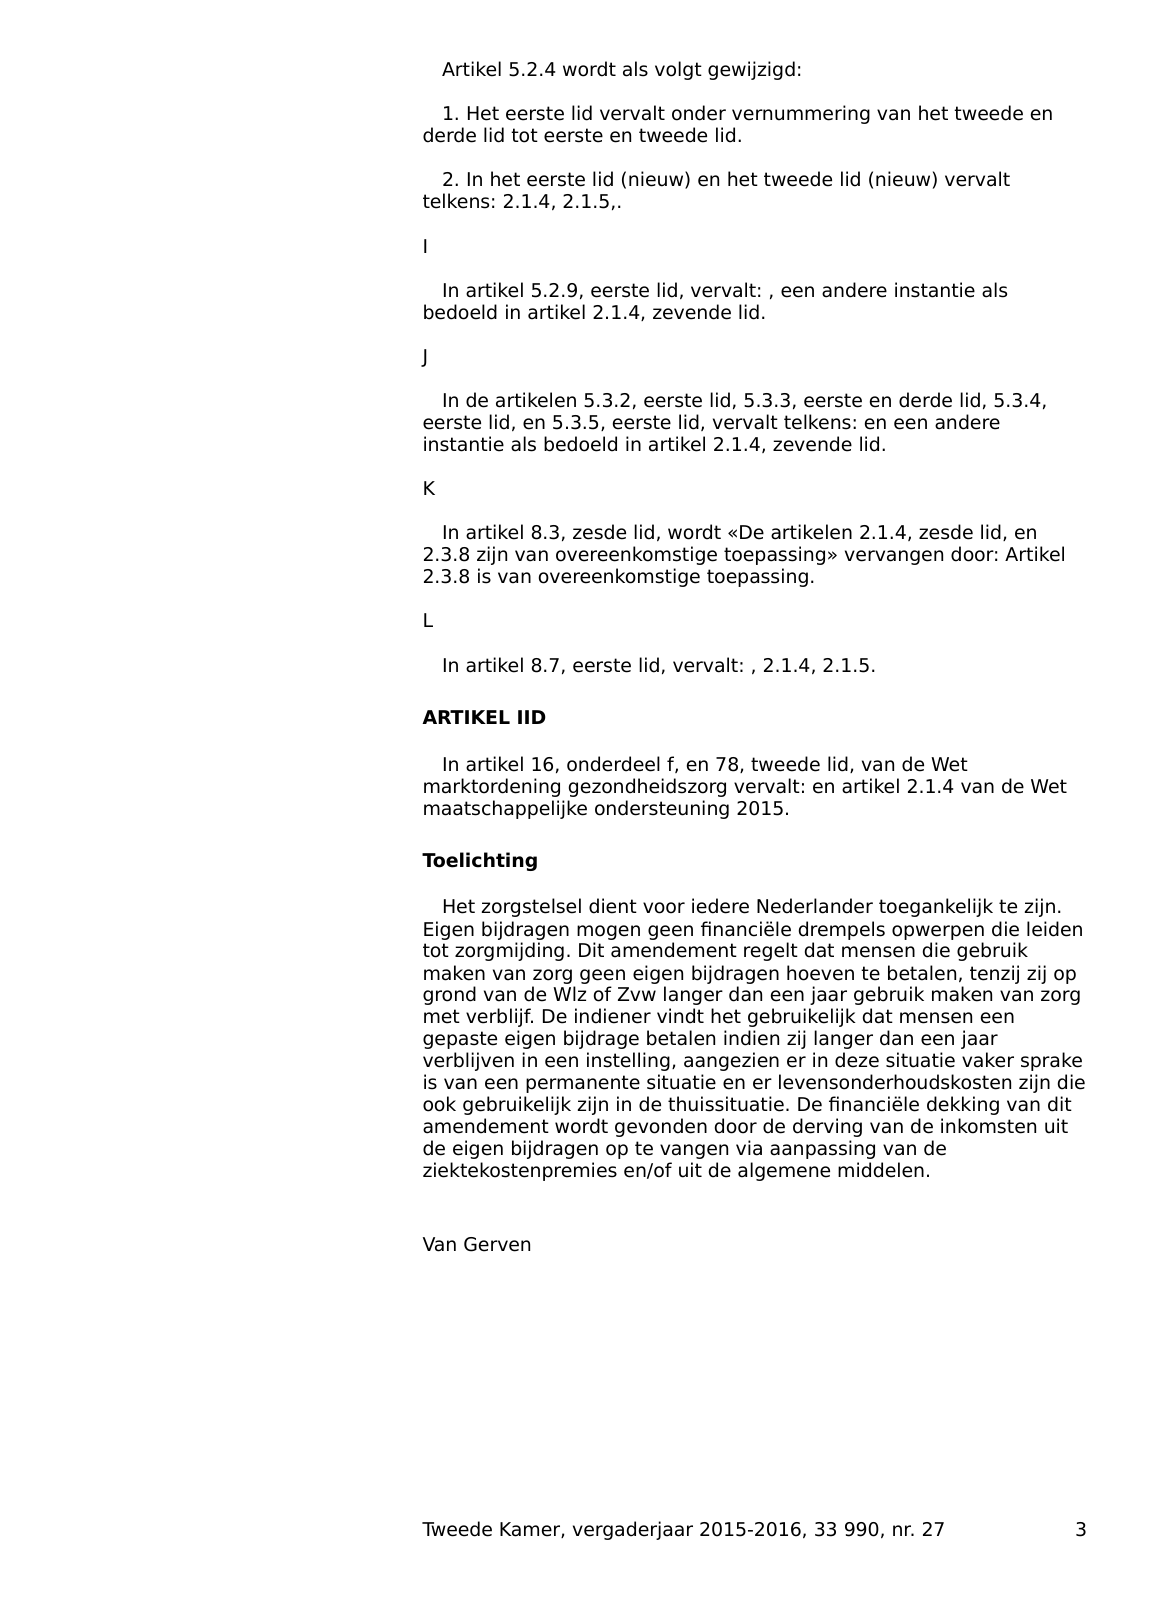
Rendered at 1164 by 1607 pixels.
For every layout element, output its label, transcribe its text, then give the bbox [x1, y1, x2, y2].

text Van Gerven [422, 1212, 1087, 1256]
text In artikel 8.3, zesde lid, wordt «De artikelen 2.1.4, zesde lid, en 2.3.8 zijn van overeenkomstige toepassing» vervangen door: Artikel 2.3.8 is van overeenkomstige toepassing. [422, 522, 1087, 588]
text In artikel 8.7, eerste lid, vervalt: , 2.1.4, 2.1.5. [422, 654, 1087, 677]
text Artikel 5.2.4 wordt als volgt gewijzigd: [422, 59, 1087, 81]
subtitle ARTIKEL IID [422, 707, 1087, 728]
text In de artikelen 5.3.2, eerste lid, 5.3.3, eerste en derde lid, 5.3.4, eerste lid, en 5.3.5, eerste lid, vervalt telkens: en een andere instantie als bedoeld in artikel 2.1.4, zevende lid. [422, 390, 1087, 456]
text In artikel 16, onderdeel f, en 78, tweede lid, van de Wet marktordening gezondheidszorg vervalt: en artikel 2.1.4 van de Wet maatschappelijke ondersteuning 2015. [422, 753, 1087, 819]
text I [422, 236, 1087, 257]
text Het zorgstelsel dient voor iedere Nederlander toegankelijk te zijn. Eigen bijdragen mogen geen financiële drempels opwerpen die leiden tot zorgmijding. Dit amendement regelt dat mensen die gebruik maken van zorg geen eigen bijdragen hoeven te betalen, tenzij zij op grond van de Wlz of Zvw langer dan een jaar gebruik maken van zorg met verblijf. De indiener vindt het gebruikelijk dat mensen een gepaste eigen bijdrage betalen indien zij langer dan een jaar verblijven in een instelling, aangezien er in deze situatie vaker sprake is van een permanente situatie en er levensonderhoudskosten zijn die ook gebruikelijk zijn in de thuissituatie. De financiële dekking van dit amendement wordt gevonden door de derving van de inkomsten uit de eigen bijdragen op te vangen via aanpassing van de ziektekostenpremies en/of uit de algemene middelen. [422, 896, 1087, 1182]
text L [422, 610, 1087, 632]
text 2. In het eerste lid (nieuw) en het tweede lid (nieuw) vervalt telkens: 2.1.4, 2.1.5,. [422, 169, 1087, 213]
text J [422, 346, 1087, 368]
text K [422, 478, 1087, 500]
text In artikel 5.2.9, eerste lid, vervalt: , een andere instantie als bedoeld in artikel 2.1.4, zevende lid. [422, 280, 1087, 324]
subtitle Toelichting [422, 849, 1087, 871]
text 1. Het eerste lid vervalt onder vernummering van het tweede en derde lid tot eerste en tweede lid. [422, 103, 1087, 147]
